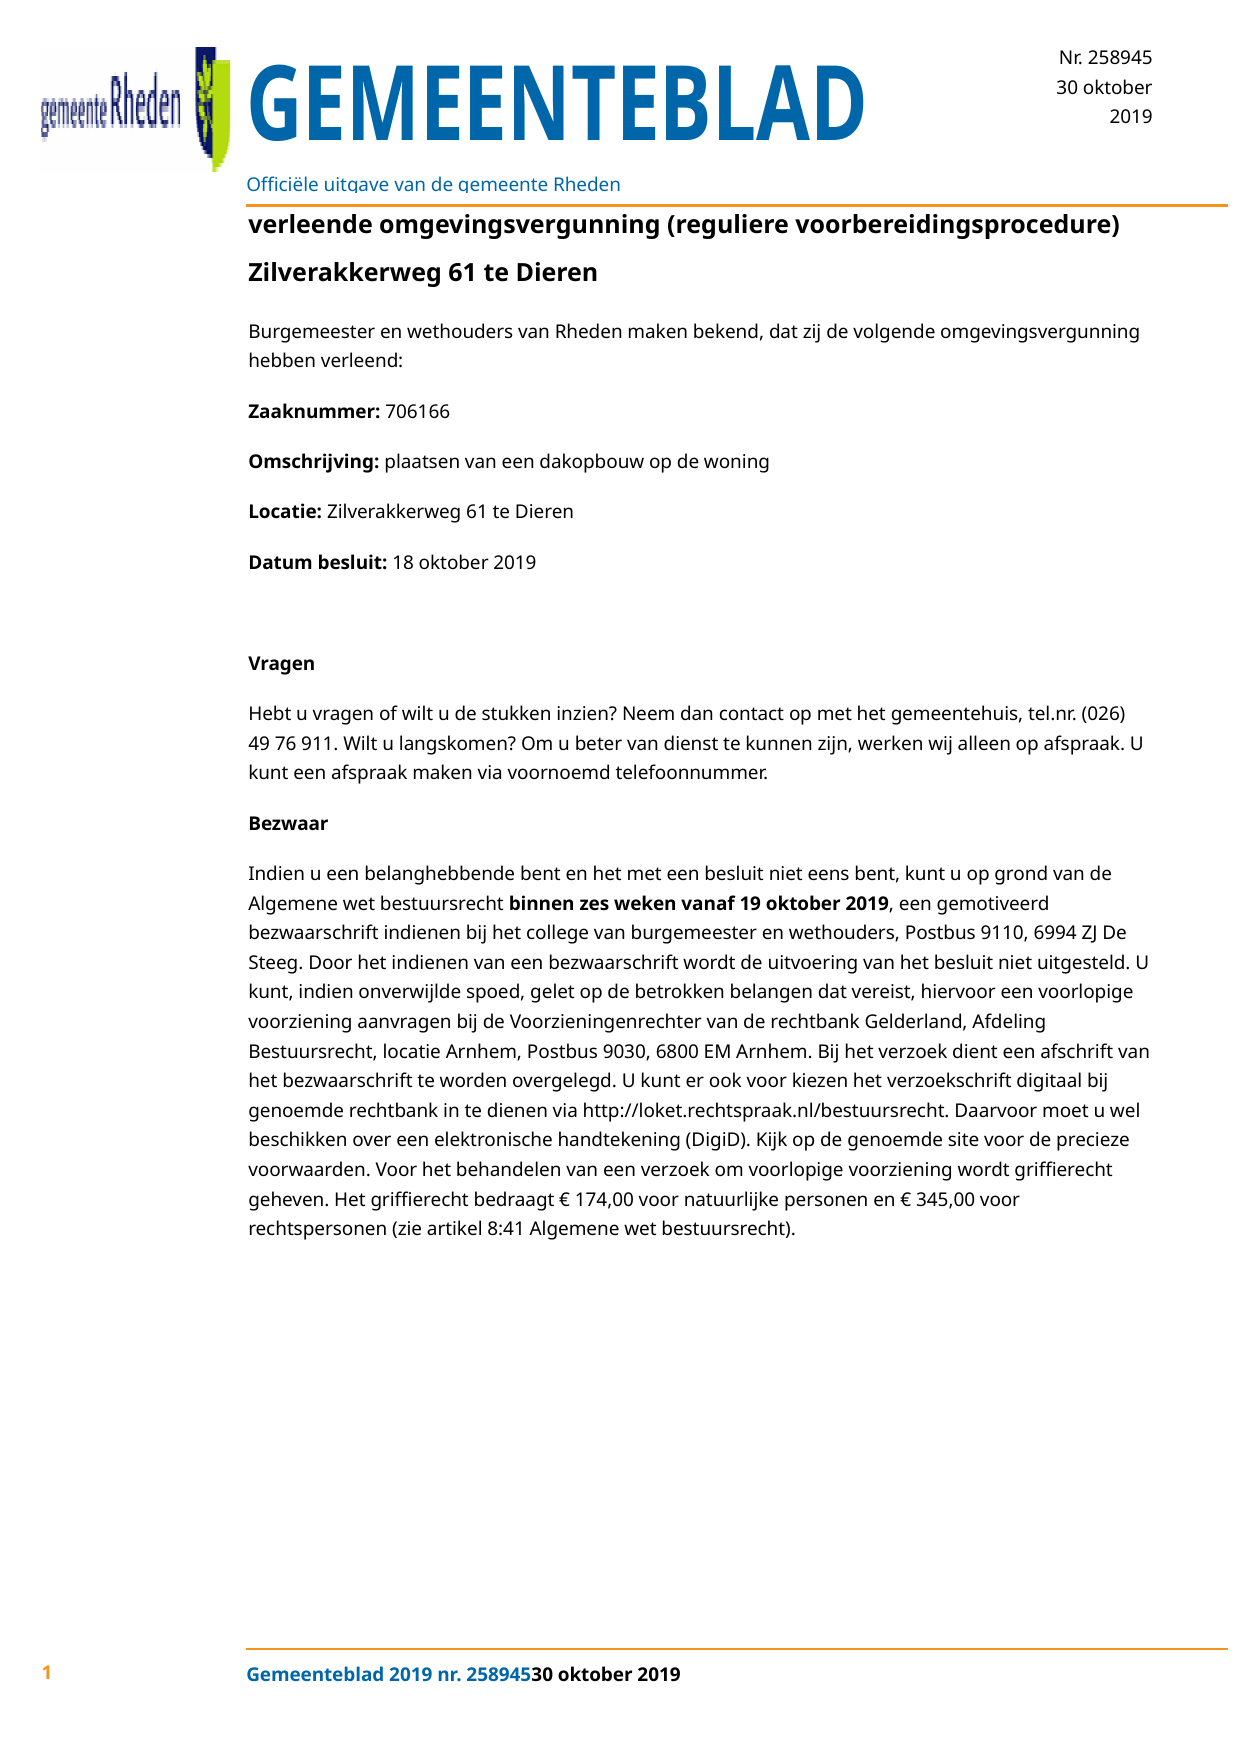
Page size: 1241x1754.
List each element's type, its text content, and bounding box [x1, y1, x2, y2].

text verleende omgevingsvergunning (reguliere voorbereidingsprocedure) Zilverakkerweg 61 te Dieren [248, 207, 1152, 288]
text Omschrijving: plaatsen van een dakopbouw op de woning [248, 448, 1152, 474]
text Burgemeester en wethouders van Rheden maken bekend, dat zij de volgende omgevingsvergunning hebben verleend: [248, 318, 1152, 373]
text Hebt u vragen of wilt u de stukken inzien? Neem dan contact op met het gemeentehuis, tel.nr. (026) 49 76 911. Wilt u langskomen? Om u beter van dienst te kunnen zijn, werken wij alleen op afspraak. U kunt een afspraak maken via voornoemd telefoonnummer. [248, 700, 1152, 785]
text Indien u een belanghebbende bent en het met een besluit niet eens bent, kunt u op grond van de Algemene wet bestuursrecht binnen zes weken vanaf 19 oktober 2019, een gemotiveerd bezwaarschrift indienen bij het college van burgemeester en wethouders, Postbus 9110, 6994 ZJ De Steeg. Door het indienen van een bezwaarschrift wordt de uitvoering van het besluit niet uitgesteld. U kunt, indien onverwijlde spoed, gelet op de betrokken belangen dat vereist, hiervoor een voorlopige voorziening aanvragen bij de Voorzieningenrechter van de rechtbank Gelderland, Afdeling Bestuursrecht, locatie Arnhem, Postbus 9030, 6800 EM Arnhem. Bij het verzoek dient een afschrift van het bezwaarschrift te worden overgelegd. U kunt er ook voor kiezen het verzoekschrift digitaal bij genoemde rechtbank in te dienen via http://loket.rechtspraak.nl/bestuursrecht. Daarvoor moet u wel beschikken over een elektronische handtekening (DigiD). Kijk op de genoemde site voor de precieze voorwaarden. Voor het behandelen van een verzoek om voorlopige voorziening wordt griffierecht geheven. Het griffierecht bedraagt € 174,00 voor natuurlijke personen en € 345,00 voor rechtspersonen (zie artikel 8:41 Algemene wet bestuursrecht). [248, 860, 1152, 1241]
text Datum besluit: 18 oktober 2019 [248, 549, 1152, 575]
text Locatie: Zilverakkerweg 61 te Dieren [248, 499, 1152, 524]
text Bezwaar [248, 810, 1152, 836]
text Vragen [248, 650, 1152, 676]
text Zaaknummer: 706166 [248, 398, 1152, 424]
picture [41, 47, 231, 172]
